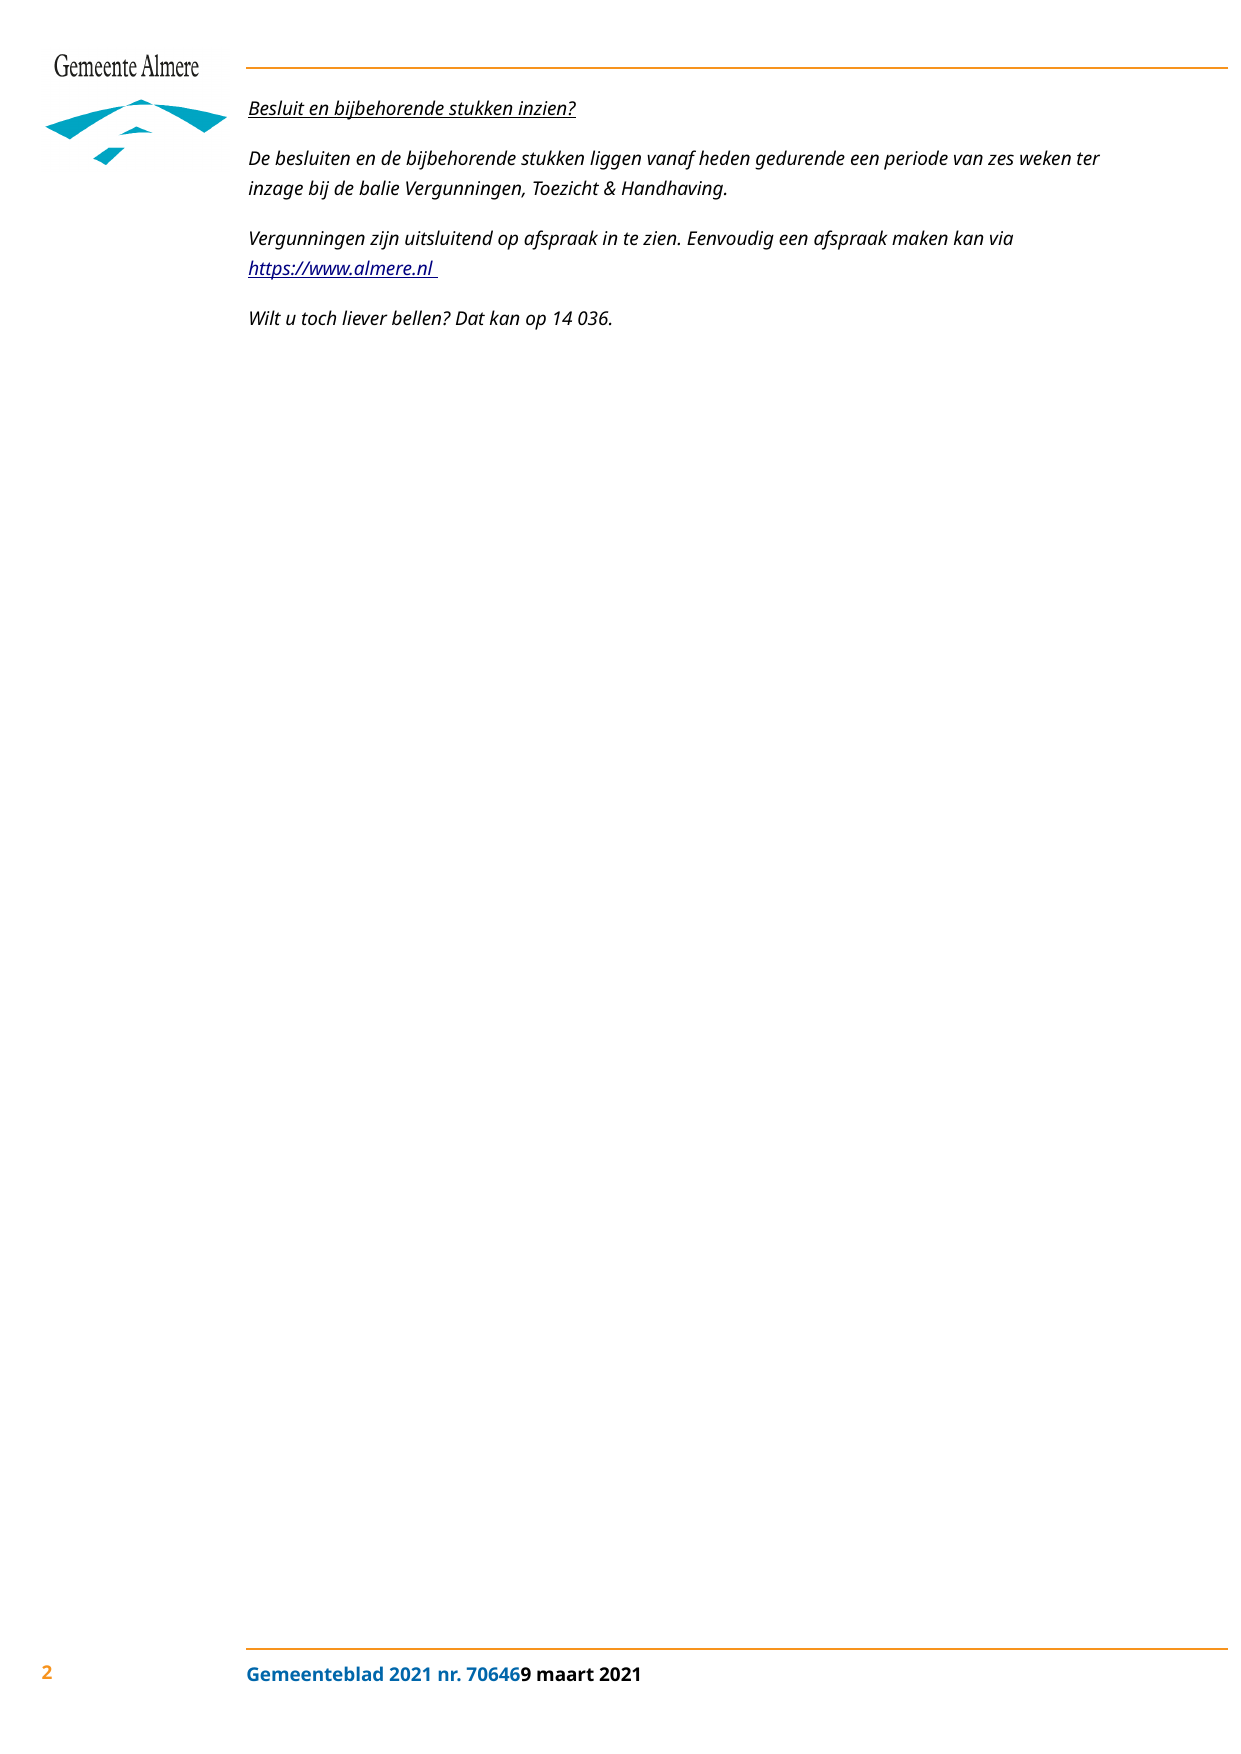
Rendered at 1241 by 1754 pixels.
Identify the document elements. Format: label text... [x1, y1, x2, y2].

picture [41, 47, 231, 172]
text Vergunningen zijn uitsluitend op afspraak in te zien. Eenvoudig een afspraak maken kan via https://www.almere.nl [248, 225, 1152, 281]
text Wilt u toch liever bellen? Dat kan op 14 036. [248, 305, 1152, 331]
text Besluit en bijbehorende stukken inzien? [248, 95, 1152, 121]
text De besluiten en de bijbehorende stukken liggen vanaf heden gedurende een periode van zes weken ter inzage bij de balie Vergunningen, Toezicht & Handhaving. [248, 145, 1152, 201]
